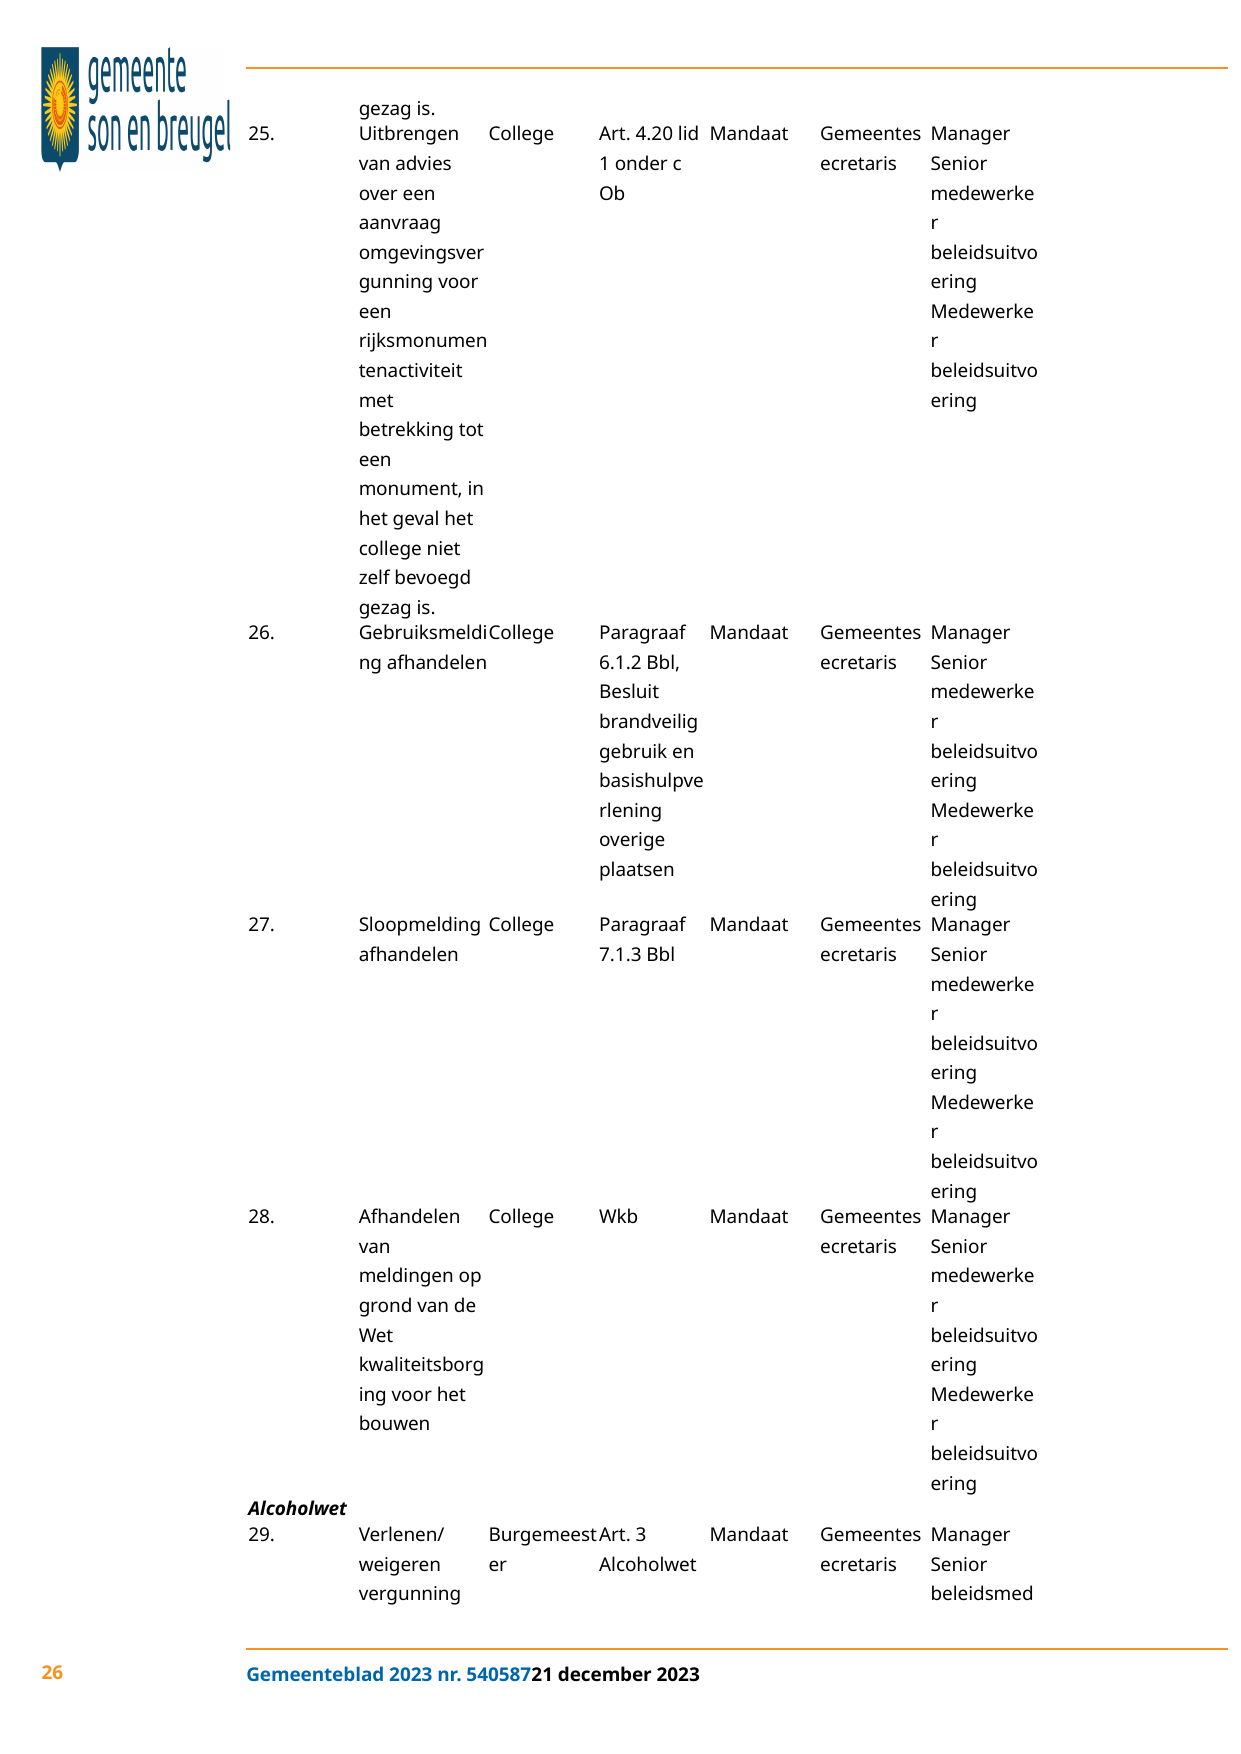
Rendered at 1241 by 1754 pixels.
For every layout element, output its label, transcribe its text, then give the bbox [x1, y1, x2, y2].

table_cell Art. 3 Alcoholwet [599, 1521, 709, 1606]
table_cell [488, 95, 599, 121]
table_cell Mandaat [709, 620, 820, 912]
table_cell College [488, 121, 599, 619]
table_cell Mandaat [709, 912, 820, 1203]
table_cell Wkb [599, 1204, 709, 1496]
table_cell Alcoholwet [248, 1496, 1152, 1521]
table_cell Gebruiksmelding afhandelen [359, 620, 488, 912]
table_cell [820, 95, 930, 121]
table_cell Paragraaf 6.1.2 Bbl, Besluit brandveilig gebruik en basishulpverlening overige plaatsen [599, 620, 709, 912]
table_cell College [488, 620, 599, 912]
table_cell [930, 95, 1041, 121]
table_cell Gemeentesecretaris [820, 912, 930, 1203]
table_cell [1041, 620, 1152, 912]
table_cell Art. 4.20 lid 1 onder c Ob [599, 121, 709, 619]
table_cell [1041, 912, 1152, 1203]
table_cell Burgemeester [488, 1521, 599, 1606]
table_cell Manager Senior medewerker beleidsuitvoering Medewerker beleidsuitvoering [930, 121, 1041, 619]
table_cell Gemeentesecretaris [820, 121, 930, 619]
table_cell 27. [248, 912, 358, 1203]
table_cell gezag is. [359, 95, 488, 121]
table_cell [1041, 1521, 1152, 1606]
table_cell [248, 95, 358, 121]
table_cell [1041, 1204, 1152, 1496]
table_cell Manager Senior medewerker beleidsuitvoering Medewerker beleidsuitvoering [930, 620, 1041, 912]
table_cell Gemeentesecretaris [820, 1521, 930, 1606]
table_cell College [488, 1204, 599, 1496]
table_cell [1041, 121, 1152, 619]
table_cell Gemeentesecretaris [820, 620, 930, 912]
table_cell Sloopmelding afhandelen [359, 912, 488, 1203]
table_cell Uitbrengen van advies over een aanvraag omgevingsvergunning voor een rijksmonumentenactiviteit met betrekking tot een monument, in het geval het college niet zelf bevoegd gezag is. [359, 121, 488, 619]
table_cell Manager Senior beleidsmed [930, 1521, 1041, 1606]
table_cell Mandaat [709, 121, 820, 619]
table_cell [599, 95, 709, 121]
table_cell Mandaat [709, 1204, 820, 1496]
table_cell Manager Senior medewerker beleidsuitvoering Medewerker beleidsuitvoering [930, 912, 1041, 1203]
table_cell Paragraaf 7.1.3 Bbl [599, 912, 709, 1203]
table_cell 28. [248, 1204, 358, 1496]
table_cell [709, 95, 820, 121]
table_cell Gemeentesecretaris [820, 1204, 930, 1496]
table_cell 29. [248, 1521, 358, 1606]
table_cell [1041, 95, 1152, 121]
table_cell Mandaat [709, 1521, 820, 1606]
table_cell 25. [248, 121, 358, 619]
table_cell 26. [248, 620, 358, 912]
table_cell Manager Senior medewerker beleidsuitvoering Medewerker beleidsuitvoering [930, 1204, 1041, 1496]
table_cell Afhandelen van meldingen op grond van de Wet kwaliteitsborging voor het bouwen [359, 1204, 488, 1496]
table_cell Verlenen/weigeren vergunning [359, 1521, 488, 1606]
picture [41, 47, 231, 172]
table_cell College [488, 912, 599, 1203]
